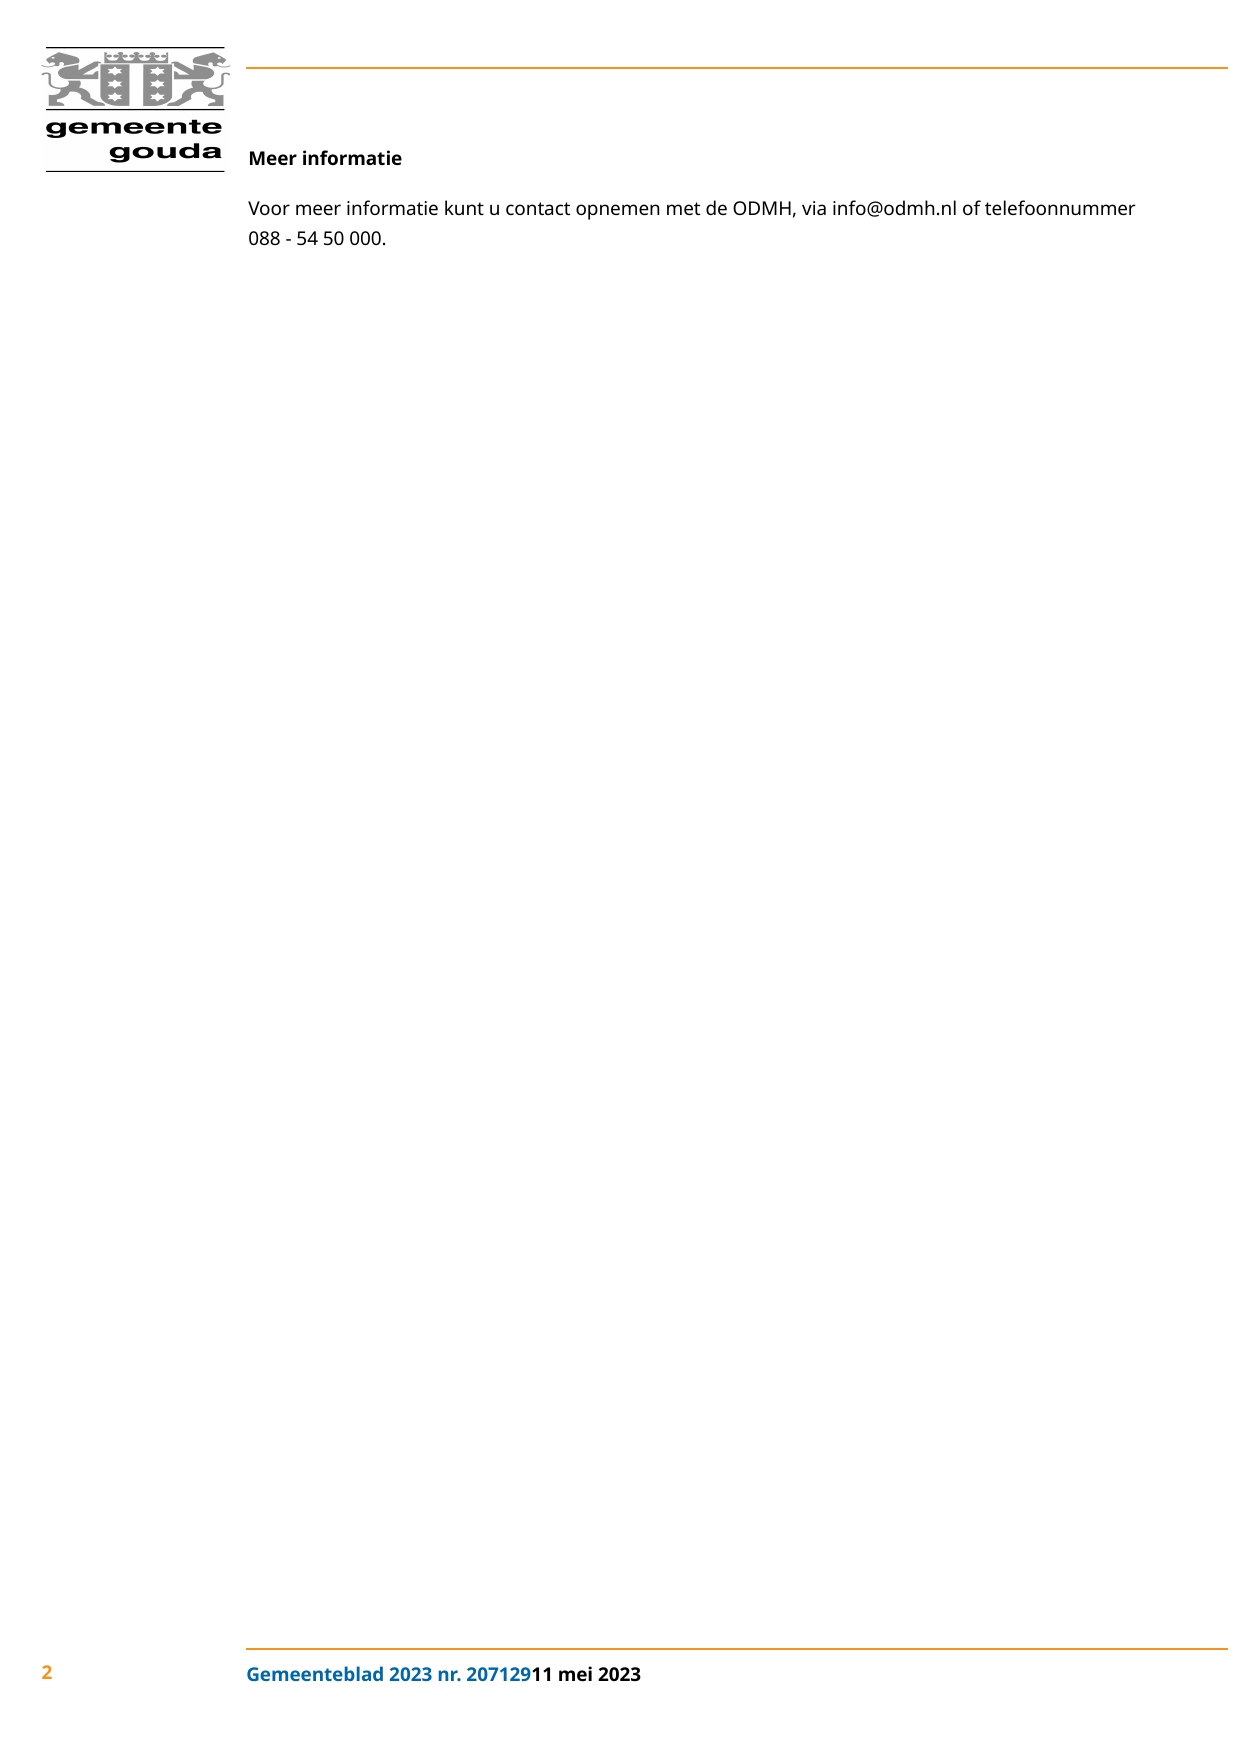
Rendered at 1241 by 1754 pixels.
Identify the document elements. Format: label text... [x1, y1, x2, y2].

picture [41, 47, 231, 172]
text Meer informatie [248, 145, 1152, 171]
text Voor meer informatie kunt u contact opnemen met de ODMH, via info@odmh.nl of telefoonnummer 088 - 54 50 000. [248, 196, 1152, 251]
